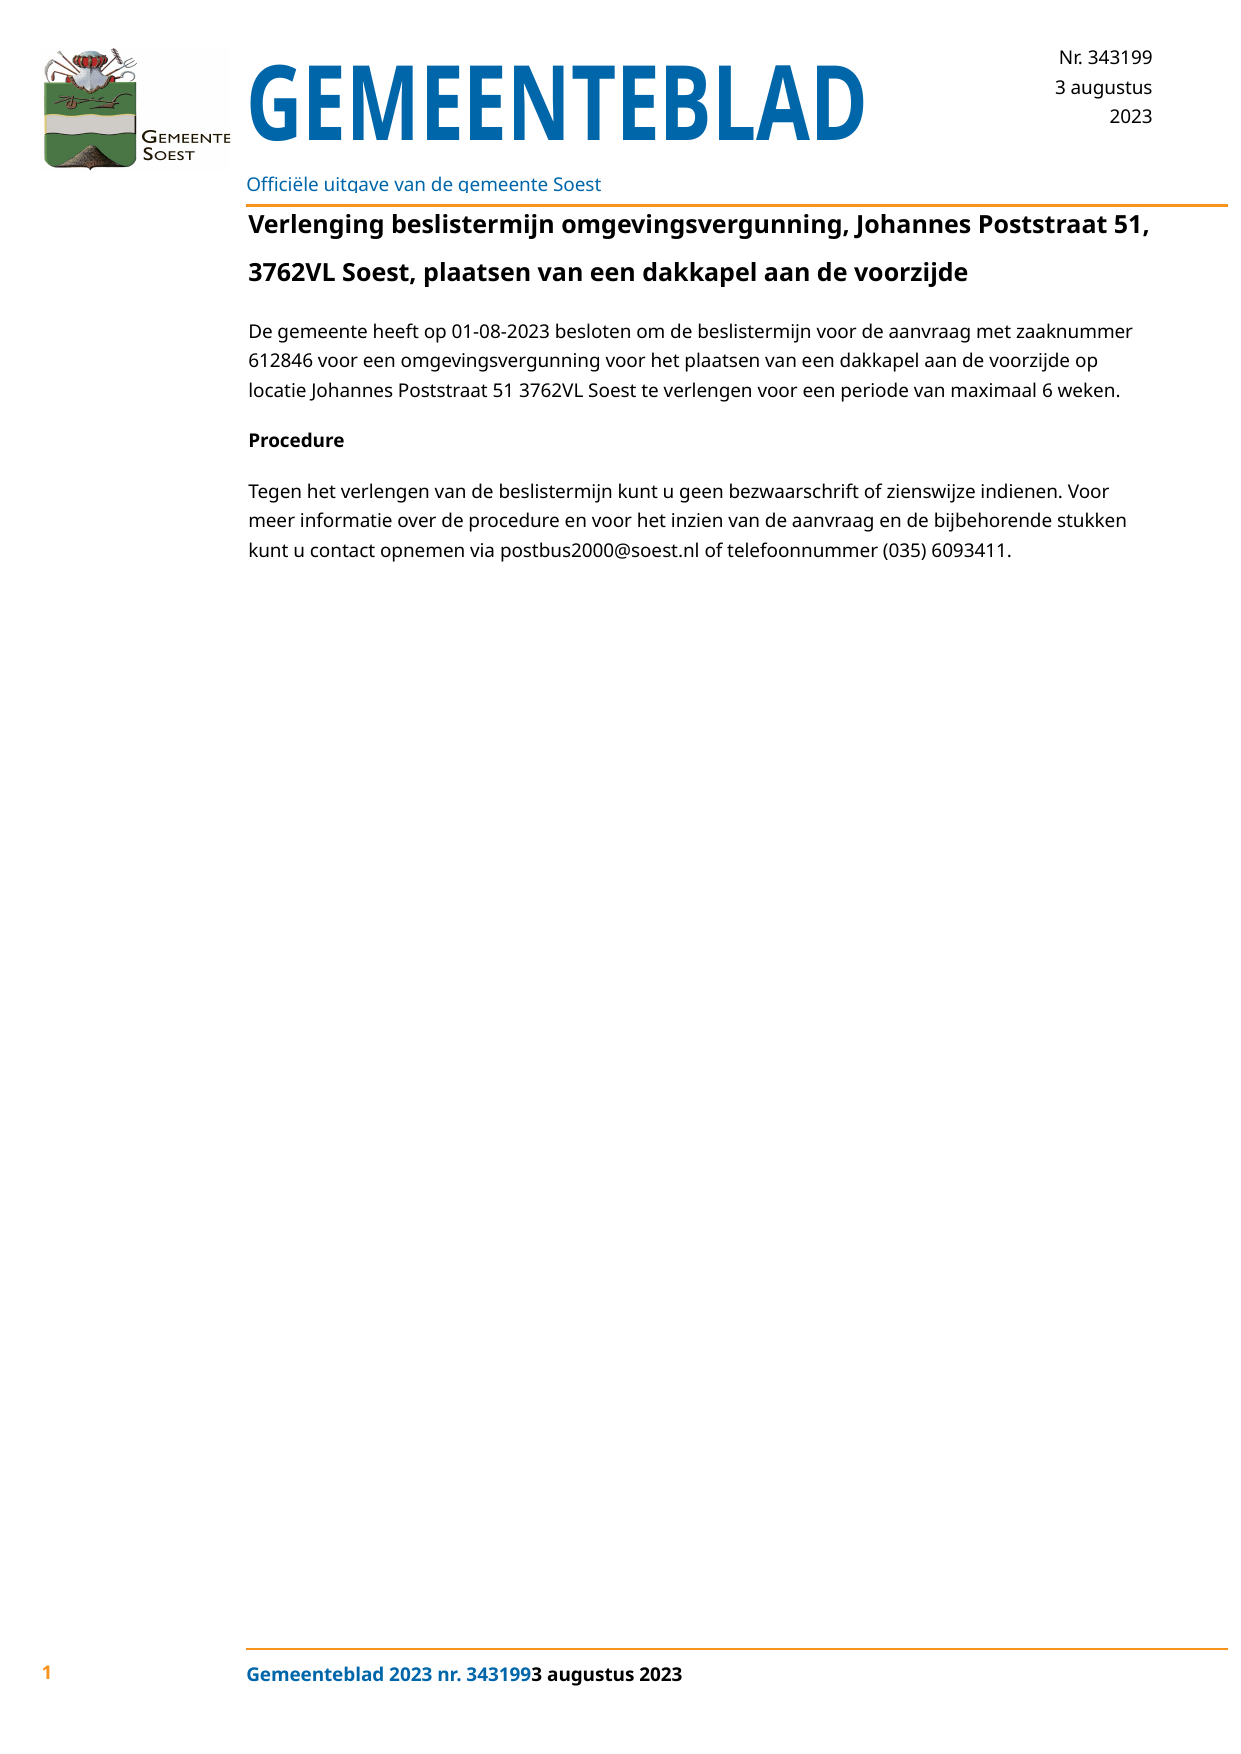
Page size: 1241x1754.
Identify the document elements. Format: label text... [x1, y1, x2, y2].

text Tegen het verlengen van de beslistermijn kunt u geen bezwaarschrift of zienswijze indienen. Voor meer informatie over de procedure en voor het inzien van de aanvraag en de bijbehorende stukken kunt u contact opnemen via postbus2000@soest.nl of telefoonnummer (035) 6093411. [248, 478, 1152, 563]
text Procedure [248, 427, 1152, 453]
text Verlenging beslistermijn omgevingsvergunning, Johannes Poststraat 51, 3762VL Soest, plaatsen van een dakkapel aan de voorzijde [248, 207, 1152, 288]
text De gemeente heeft op 01-08-2023 besloten om de beslistermijn voor de aanvraag met zaaknummer 612846 voor een omgevingsvergunning voor het plaatsen van een dakkapel aan de voorzijde op locatie Johannes Poststraat 51 3762VL Soest te verlengen voor een periode van maximaal 6 weken. [248, 318, 1152, 403]
picture [41, 47, 231, 172]
